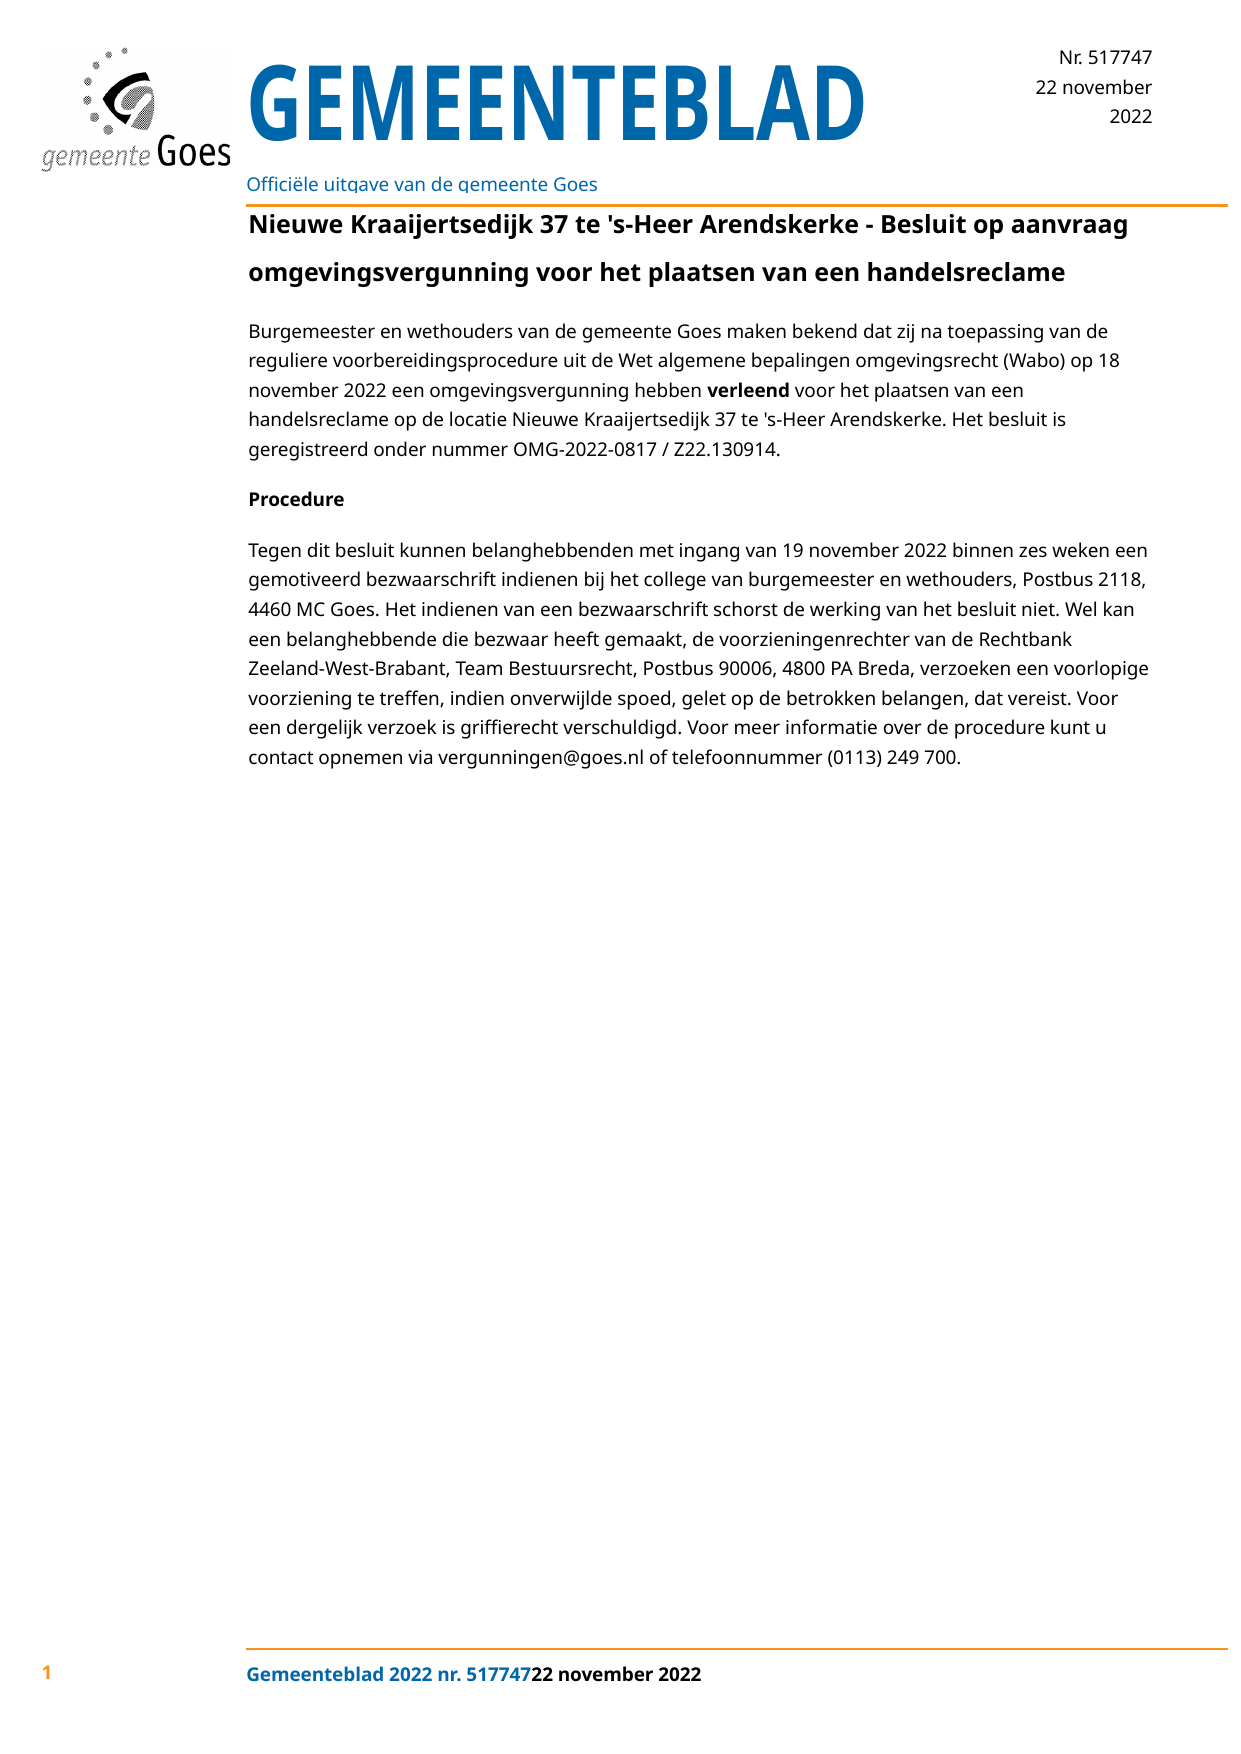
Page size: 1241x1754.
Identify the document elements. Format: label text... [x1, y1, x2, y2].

text Procedure [248, 487, 1152, 512]
text Nieuwe Kraaijertsedijk 37 te 's-Heer Arendskerke - Besluit op aanvraag omgevingsvergunning voor het plaatsen van een handelsreclame [248, 207, 1152, 288]
picture [41, 47, 231, 172]
text Burgemeester en wethouders van de gemeente Goes maken bekend dat zij na toepassing van de reguliere voorbereidingsprocedure uit de Wet algemene bepalingen omgevingsrecht (Wabo) op 18 november 2022 een omgevingsvergunning hebben verleend voor het plaatsen van een handelsreclame op de locatie Nieuwe Kraaijertsedijk 37 te 's-Heer Arendskerke. Het besluit is geregistreerd onder nummer OMG-2022-0817 / Z22.130914. [248, 318, 1152, 462]
text Tegen dit besluit kunnen belanghebbenden met ingang van 19 november 2022 binnen zes weken een gemotiveerd bezwaarschrift indienen bij het college van burgemeester en wethouders, Postbus 2118, 4460 MC Goes. Het indienen van een bezwaarschrift schorst de werking van het besluit niet. Wel kan een belanghebbende die bezwaar heeft gemaakt, de voorzieningenrechter van de Rechtbank Zeeland-West-Brabant, Team Bestuursrecht, Postbus 90006, 4800 PA Breda, verzoeken een voorlopige voorziening te treffen, indien onverwijlde spoed, gelet op de betrokken belangen, dat vereist. Voor een dergelijk verzoek is griffierecht verschuldigd. Voor meer informatie over de procedure kunt u contact opnemen via vergunningen@goes.nl of telefoonnummer (0113) 249 700. [248, 537, 1152, 770]
